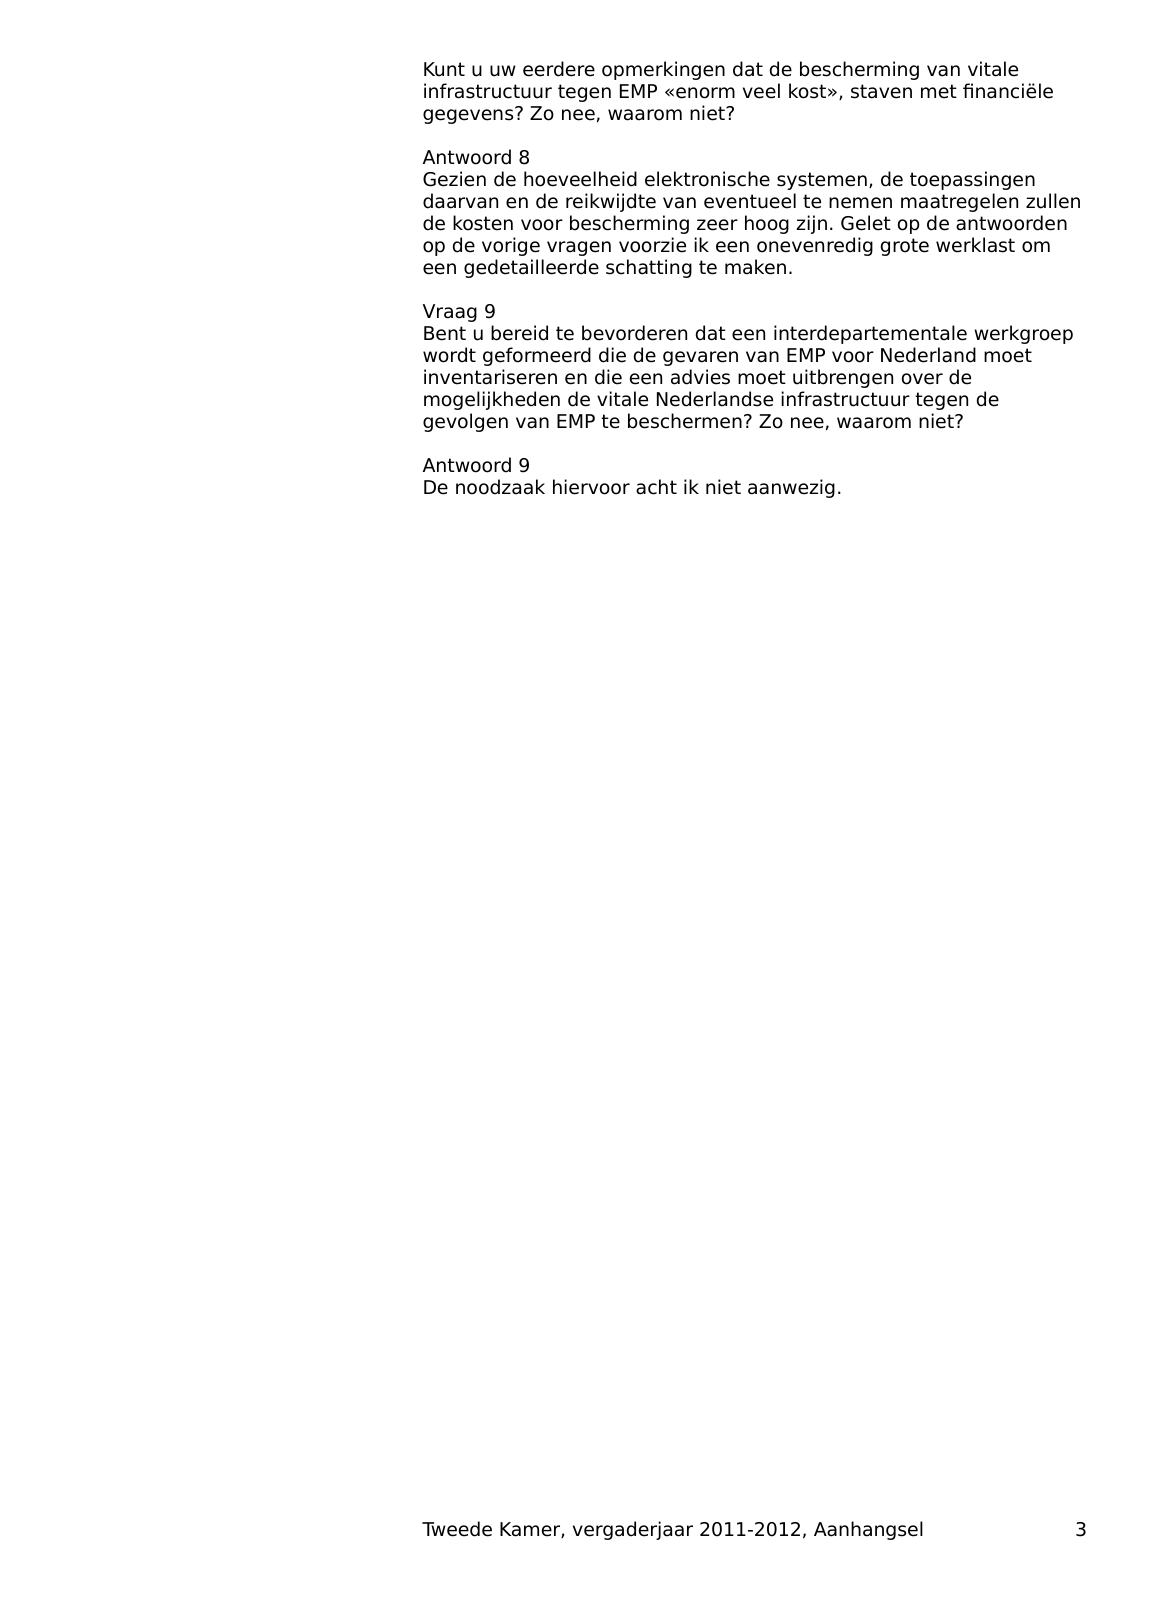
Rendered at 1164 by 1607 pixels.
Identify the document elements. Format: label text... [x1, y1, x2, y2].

text Bent u bereid te bevorderen dat een interdepartementale werkgroep wordt geformeerd die de gevaren van EMP voor Nederland moet inventariseren en die een advies moet uitbrengen over de mogelijkheden de vitale Nederlandse infrastructuur tegen de gevolgen van EMP te beschermen? Zo nee, waarom niet? [422, 323, 1087, 433]
text De noodzaak hiervoor acht ik niet aanwezig. [422, 477, 1087, 499]
text Kunt u uw eerdere opmerkingen dat de bescherming van vitale infrastructuur tegen EMP «enorm veel kost», staven met financiële gegevens? Zo nee, waarom niet? [422, 59, 1087, 125]
text Antwoord 8 [422, 147, 1087, 169]
text Vraag 9 [422, 301, 1087, 323]
text Antwoord 9 [422, 455, 1087, 477]
text Gezien de hoeveelheid elektronische systemen, de toepassingen daarvan en de reikwijdte van eventueel te nemen maatregelen zullen de kosten voor bescherming zeer hoog zijn. Gelet op de antwoorden op de vorige vragen voorzie ik een onevenredig grote werklast om een gedetailleerde schatting te maken. [422, 169, 1087, 279]
